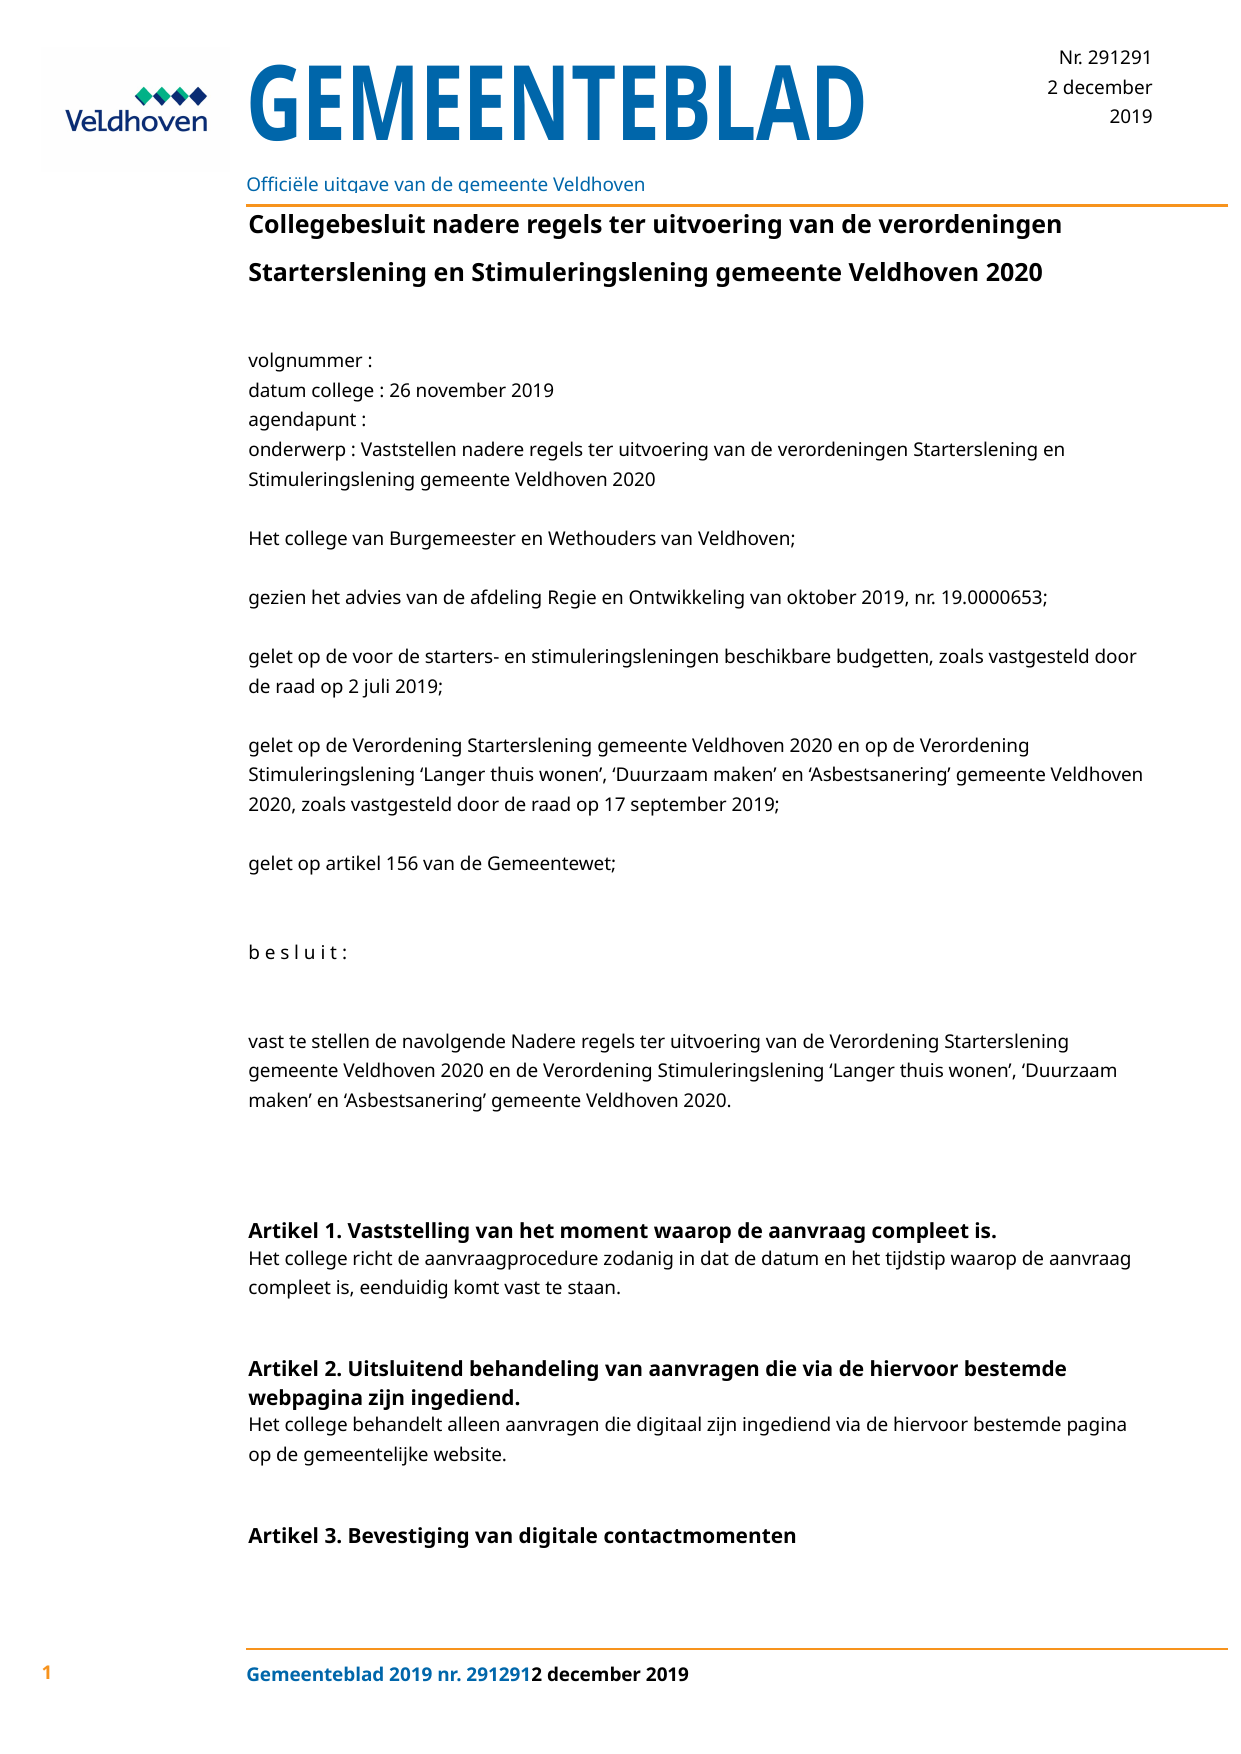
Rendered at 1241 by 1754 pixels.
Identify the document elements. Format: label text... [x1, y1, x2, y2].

text Collegebesluit nadere regels ter uitvoering van de verordeningen Starterslening en Stimuleringslening gemeente Veldhoven 2020 [248, 207, 1152, 288]
text vast te stellen de navolgende Nadere regels ter uitvoering van de Verordening Starterslening gemeente Veldhoven 2020 en de Verordening Stimuleringslening ‘Langer thuis wonen’, ‘Duurzaam maken’ en ‘Asbestsanering’ gemeente Veldhoven 2020. [248, 1028, 1152, 1113]
text agendapunt : [248, 407, 1152, 432]
text datum college : 26 november 2019 [248, 377, 1152, 403]
text Het college behandelt alleen aanvragen die digitaal zijn ingediend via de hiervoor bestemde pagina op de gemeentelijke website. [248, 1411, 1152, 1467]
text gelet op de voor de starters- en stimuleringsleningen beschikbare budgetten, zoals vastgesteld door de raad op 2 juli 2019; [248, 643, 1152, 699]
text gezien het advies van de afdeling Regie en Ontwikkeling van oktober 2019, nr. 19.0000653; [248, 584, 1152, 610]
text Artikel 1. Vaststelling van het moment waarop de aanvraag compleet is. [248, 1216, 1152, 1245]
text gelet op artikel 156 van de Gemeentewet; [248, 850, 1152, 876]
text gelet op de Verordening Starterslening gemeente Veldhoven 2020 en op de Verordening Stimuleringslening ‘Langer thuis wonen’, ‘Duurzaam maken’ en ‘Asbestsanering’ gemeente Veldhoven 2020, zoals vastgesteld door de raad op 17 september 2019; [248, 732, 1152, 817]
text Het college richt de aanvraagprocedure zodanig in dat de datum en het tijdstip waarop de aanvraag compleet is, eenduidig komt vast te staan. [248, 1245, 1152, 1300]
text Het college van Burgemeester en Wethouders van Veldhoven; [248, 525, 1152, 551]
text Artikel 3. Bevestiging van digitale contactmomenten [248, 1521, 1152, 1549]
text volgnummer : [248, 347, 1152, 373]
picture [41, 47, 231, 172]
text b e s l u i t : [248, 939, 1152, 965]
text onderwerp : Vaststellen nadere regels ter uitvoering van de verordeningen Starterslening en Stimuleringslening gemeente Veldhoven 2020 [248, 436, 1152, 492]
text Artikel 2. Uitsluitend behandeling van aanvragen die via de hiervoor bestemde webpagina zijn ingediend. [248, 1354, 1152, 1411]
